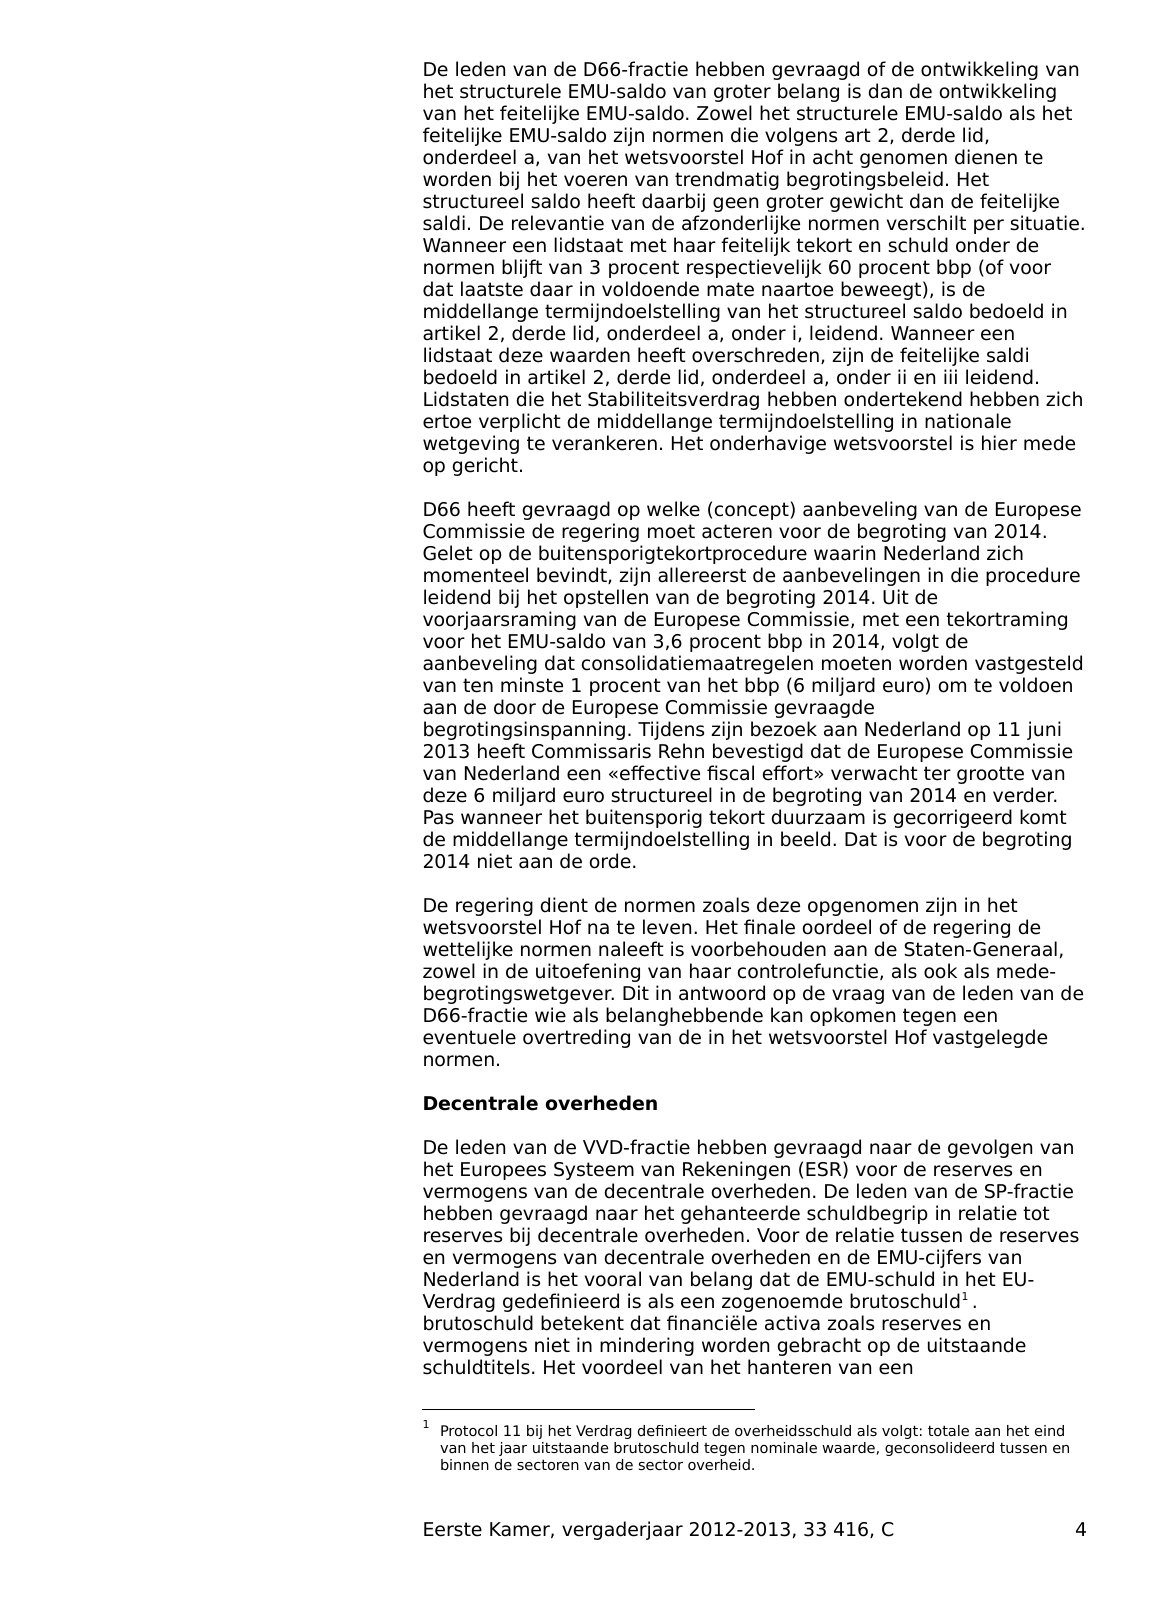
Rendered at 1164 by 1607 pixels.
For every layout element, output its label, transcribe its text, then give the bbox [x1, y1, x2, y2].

subtitle Decentrale overheden [422, 1093, 1087, 1115]
text Protocol 11 bij het Verdrag definieert de overheidsschuld als volgt: totale aan het eind van het jaar uitstaande brutoschuld tegen nominale waarde, geconsolideerd tussen en binnen de sectoren van de sector overheid. [422, 1418, 1087, 1474]
text De leden van de D66-fractie hebben gevraagd of de ontwikkeling van het structurele EMU-saldo van groter belang is dan de ontwikkeling van het feitelijke EMU-saldo. Zowel het structurele EMU-saldo als het feitelijke EMU-saldo zijn normen die volgens art 2, derde lid, onderdeel a, van het wetsvoorstel Hof in acht genomen dienen te worden bij het voeren van trendmatig begrotingsbeleid. Het structureel saldo heeft daarbij geen groter gewicht dan de feitelijke saldi. De relevantie van de afzonderlijke normen verschilt per situatie. Wanneer een lidstaat met haar feitelijk tekort en schuld onder de normen blijft van 3 procent respectievelijk 60 procent bbp (of voor dat laatste daar in voldoende mate naartoe beweegt), is de middellange termijndoelstelling van het structureel saldo bedoeld in artikel 2, derde lid, onderdeel a, onder i, leidend. Wanneer een lidstaat deze waarden heeft overschreden, zijn de feitelijke saldi bedoeld in artikel 2, derde lid, onderdeel a, onder ii en iii leidend. Lidstaten die het Stabiliteitsverdrag hebben ondertekend hebben zich ertoe verplicht de middellange termijndoelstelling in nationale wetgeving te verankeren. Het onderhavige wetsvoorstel is hier mede op gericht. [422, 59, 1087, 477]
text D66 heeft gevraagd op welke (concept) aanbeveling van de Europese Commissie de regering moet acteren voor de begroting van 2014. Gelet op de buitensporigtekortprocedure waarin Nederland zich momenteel bevindt, zijn allereerst de aanbevelingen in die procedure leidend bij het opstellen van de begroting 2014. Uit de voorjaarsraming van de Europese Commissie, met een tekortraming voor het EMU-saldo van 3,6 procent bbp in 2014, volgt de aanbeveling dat consolidatiemaatregelen moeten worden vastgesteld van ten minste 1 procent van het bbp (6 miljard euro) om te voldoen aan de door de Europese Commissie gevraagde begrotingsinspanning. Tijdens zijn bezoek aan Nederland op 11 juni 2013 heeft Commissaris Rehn bevestigd dat de Europese Commissie van Nederland een «effective fiscal effort» verwacht ter grootte van deze 6 miljard euro structureel in de begroting van 2014 en verder. Pas wanneer het buitensporig tekort duurzaam is gecorrigeerd komt de middellange termijndoelstelling in beeld. Dat is voor de begroting 2014 niet aan de orde. [422, 499, 1087, 872]
text De leden van de VVD-fractie hebben gevraagd naar de gevolgen van het Europees Systeem van Rekeningen (ESR) voor de reserves en vermogens van de decentrale overheden. De leden van de SP-fractie hebben gevraagd naar het gehanteerde schuldbegrip in relatie tot reserves bij decentrale overheden. Voor de relatie tussen de reserves en vermogens van decentrale overheden en de EMU-cijfers van Nederland is het vooral van belang dat de EMU-schuld in het EU-Verdrag gedefinieerd is als een zogenoemde brutoschuld. brutoschuld betekent dat financiële activa zoals reserves en vermogens niet in mindering worden gebracht op de uitstaande schuldtitels. Het voordeel van het hanteren van een [422, 1137, 1087, 1379]
text De regering dient de normen zoals deze opgenomen zijn in het wetsvoorstel Hof na te leven. Het finale oordeel of de regering de wettelijke normen naleeft is voorbehouden aan de Staten-Generaal, zowel in de uitoefening van haar controlefunctie, als ook als mede-begrotingswetgever. Dit in antwoord op de vraag van de leden van de D66-fractie wie als belanghebbende kan opkomen tegen een eventuele overtreding van de in het wetsvoorstel Hof vastgelegde normen. [422, 895, 1087, 1071]
